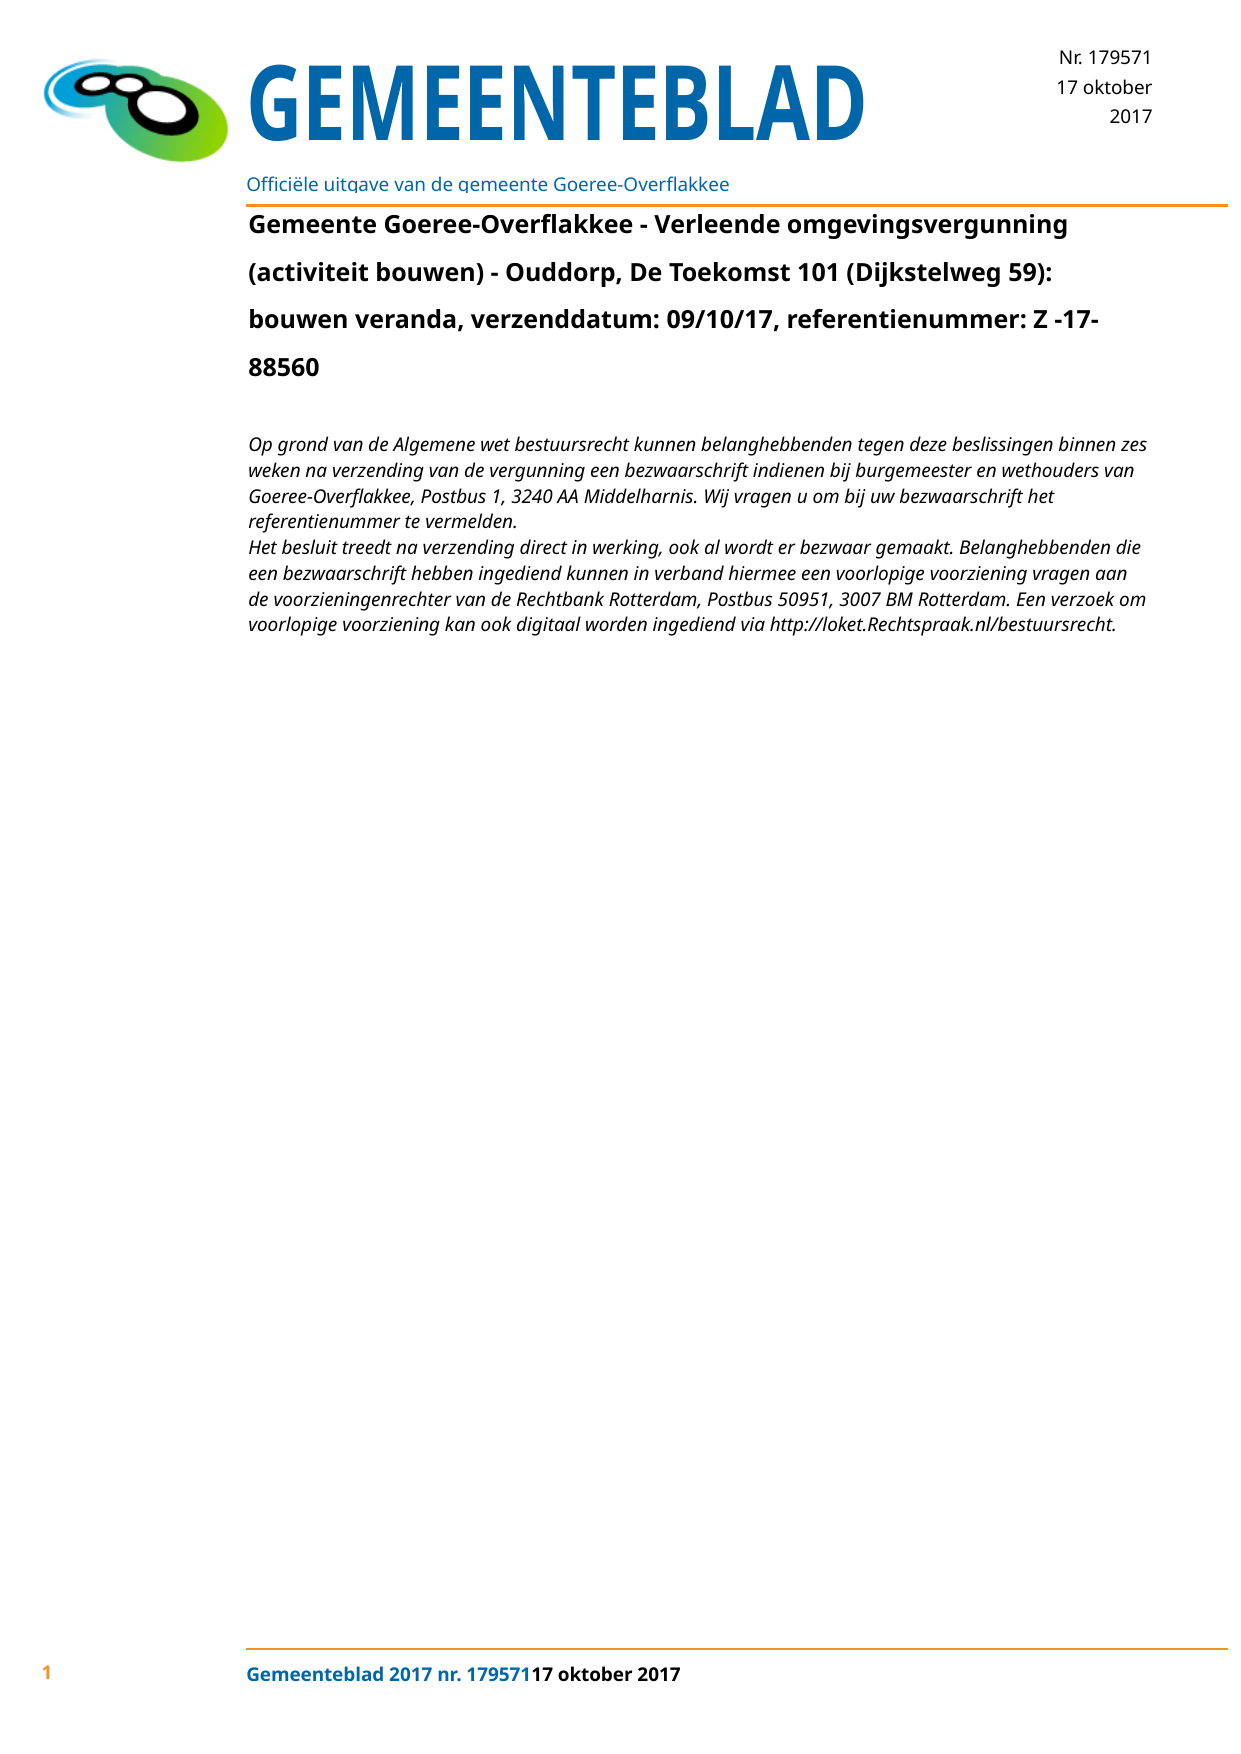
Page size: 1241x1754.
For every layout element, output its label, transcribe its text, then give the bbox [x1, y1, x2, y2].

text Het besluit treedt na verzending direct in werking, ook al wordt er bezwaar gemaakt. Belanghebbenden die een bezwaarschrift hebben ingediend kunnen in verband hiermee een voorlopige voorziening vragen aan de voorzieningenrechter van de Rechtbank Rotterdam, Postbus 50951, 3007 BM Rotterdam. Een verzoek om voorlopige voorziening kan ook digitaal worden ingediend via http://loket.Rechtspraak.nl/bestuursrecht. [248, 534, 1152, 637]
text Gemeente Goeree-Overflakkee - Verleende omgevingsvergunning (activiteit bouwen) - Ouddorp, De Toekomst 101 (Dijkstelweg 59): bouwen veranda, verzenddatum: 09/10/17, referentienummer: Z -17-88560 [248, 207, 1152, 384]
picture [41, 47, 231, 172]
text Op grond van de Algemene wet bestuursrecht kunnen belanghebbenden tegen deze beslissingen binnen zes weken na verzending van de vergunning een bezwaarschrift indienen bij burgemeester en wethouders van Goeree-Overflakkee, Postbus 1, 3240 AA Middelharnis. Wij vragen u om bij uw bezwaarschrift het referentienummer te vermelden. [248, 431, 1152, 534]
